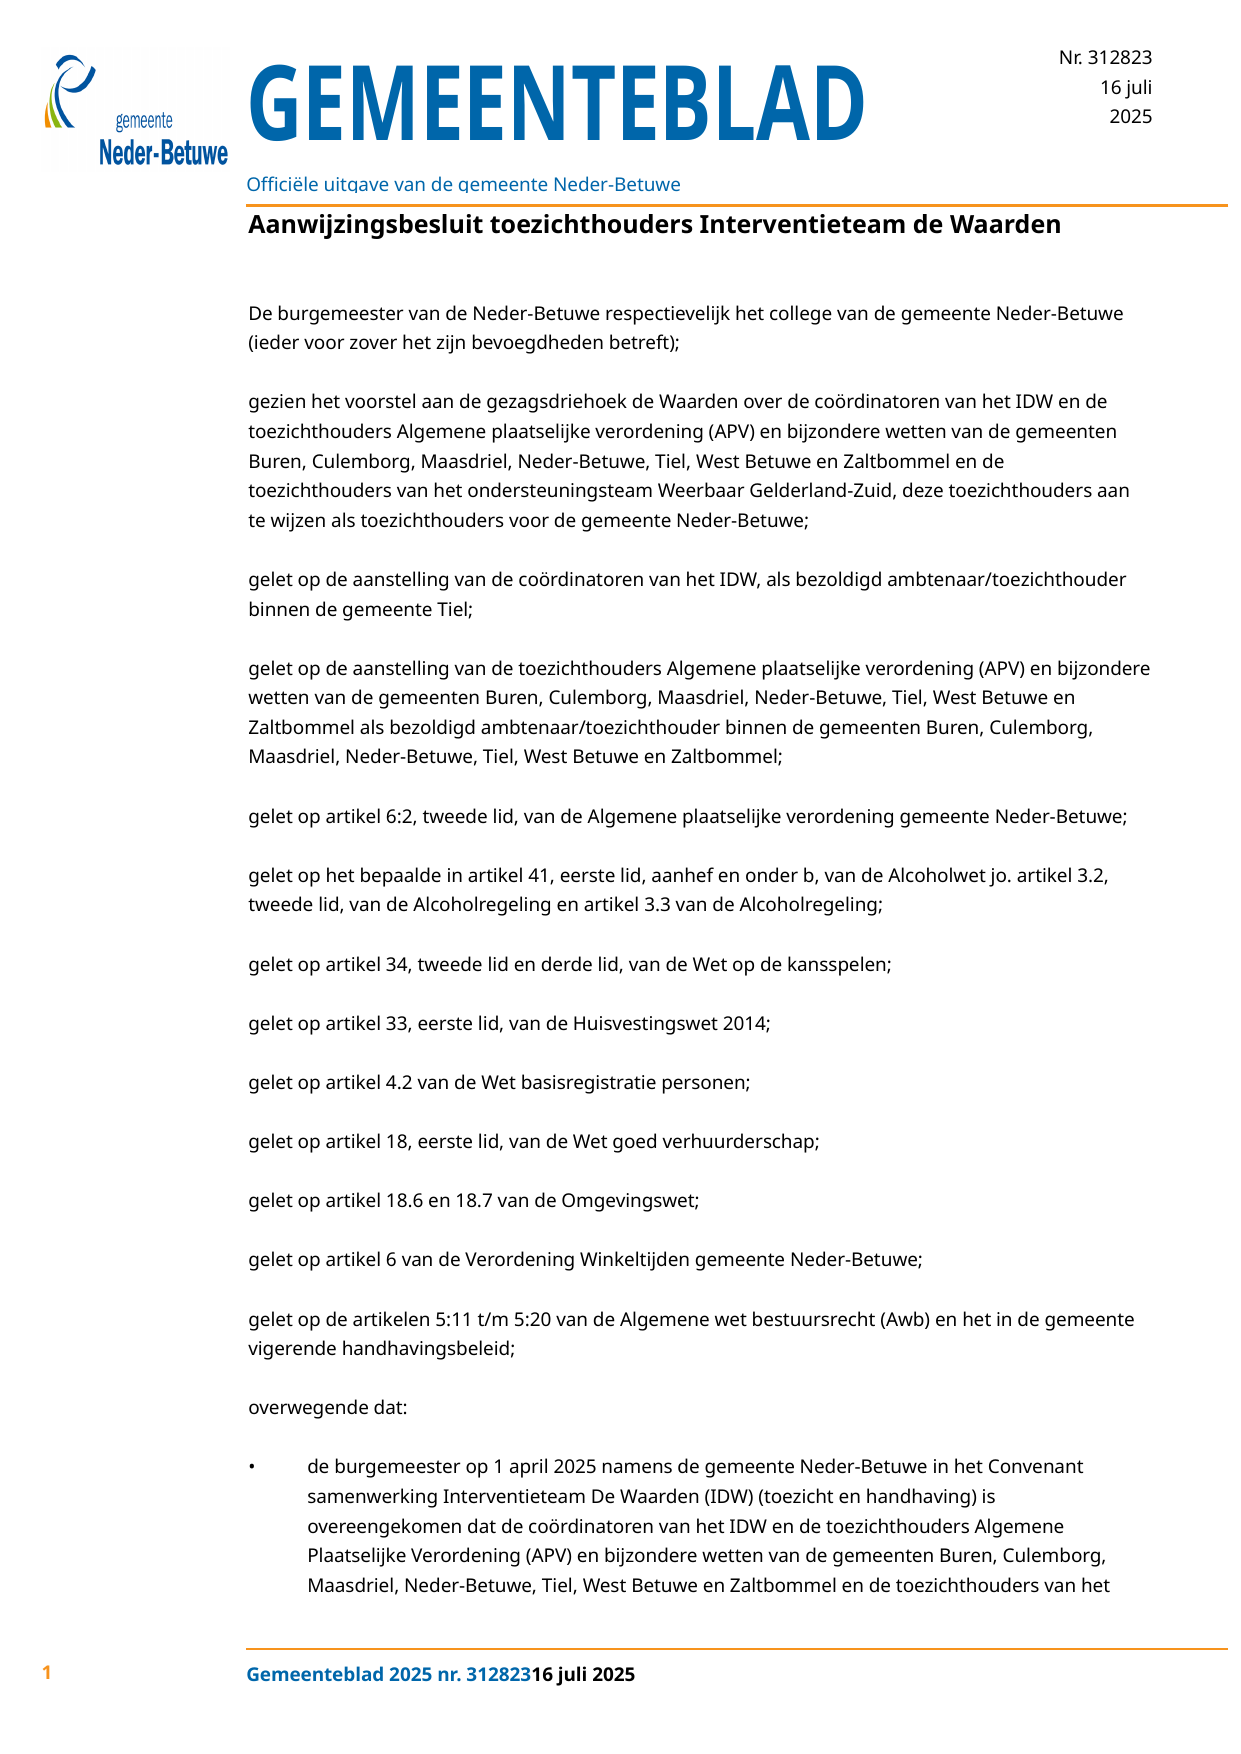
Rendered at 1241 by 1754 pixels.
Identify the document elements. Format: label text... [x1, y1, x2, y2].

text gelet op artikel 18.6 en 18.7 van de Omgevingswet; [248, 1187, 1152, 1213]
text gelet op artikel 4.2 van de Wet basisregistratie personen; [248, 1069, 1152, 1095]
text gelet op de aanstelling van de coördinatoren van het IDW, als bezoldigd ambtenaar/toezichthouder binnen de gemeente Tiel; [248, 566, 1152, 621]
text gezien het voorstel aan de gezagsdriehoek de Waarden over de coördinatoren van het IDW en de toezichthouders Algemene plaatselijke verordening (APV) en bijzondere wetten van de gemeenten Buren, Culemborg, Maasdriel, Neder-Betuwe, Tiel, West Betuwe en Zaltbommel en de toezichthouders van het ondersteuningsteam Weerbaar Gelderland-Zuid, deze toezichthouders aan te wijzen als toezichthouders voor de gemeente Neder-Betuwe; [248, 389, 1152, 533]
text gelet op de aanstelling van de toezichthouders Algemene plaatselijke verordening (APV) en bijzondere wetten van de gemeenten Buren, Culemborg, Maasdriel, Neder-Betuwe, Tiel, West Betuwe en Zaltbommel als bezoldigd ambtenaar/toezichthouder binnen de gemeenten Buren, Culemborg, Maasdriel, Neder-Betuwe, Tiel, West Betuwe en Zaltbommel; [248, 655, 1152, 769]
text overwegende dat: [248, 1394, 1152, 1420]
text De burgemeester van de Neder-Betuwe respectievelijk het college van de gemeente Neder-Betuwe (ieder voor zover het zijn bevoegdheden betreft); [248, 300, 1152, 355]
text gelet op artikel 18, eerste lid, van de Wet goed verhuurderschap; [248, 1128, 1152, 1154]
text gelet op artikel 6 van de Verordening Winkeltijden gemeente Neder-Betuwe; [248, 1247, 1152, 1272]
text gelet op artikel 34, tweede lid en derde lid, van de Wet op de kansspelen; [248, 951, 1152, 976]
text gelet op artikel 33, eerste lid, van de Huisvestingswet 2014; [248, 1010, 1152, 1036]
text gelet op de artikelen 5:11 t/m 5:20 van de Algemene wet bestuursrecht (Awb) en het in de gemeente vigerende handhavingsbeleid; [248, 1306, 1152, 1361]
text gelet op het bepaalde in artikel 41, eerste lid, aanhef en onder b, van de Alcoholwet jo. artikel 3.2, tweede lid, van de Alcoholregeling en artikel 3.3 van de Alcoholregeling; [248, 862, 1152, 917]
text gelet op artikel 6:2, tweede lid, van de Algemene plaatselijke verordening gemeente Neder-Betuwe; [248, 803, 1152, 828]
list de burgemeester op 1 april 2025 namens de gemeente Neder-Betuwe in het Convenant samenwerking Interventieteam De Waarden (IDW) (toezicht en handhaving) is overeengekomen dat de coördinatoren van het IDW en de toezichthouders Algemene Plaatselijke Verordening (APV) en bijzondere wetten van de gemeenten Buren, Culemborg, Maasdriel, Neder-Betuwe, Tiel, West Betuwe en Zaltbommel en de toezichthouders van het [248, 1454, 1152, 1598]
text Aanwijzingsbesluit toezichthouders Interventieteam de Waarden [248, 207, 1152, 241]
picture [41, 47, 231, 172]
